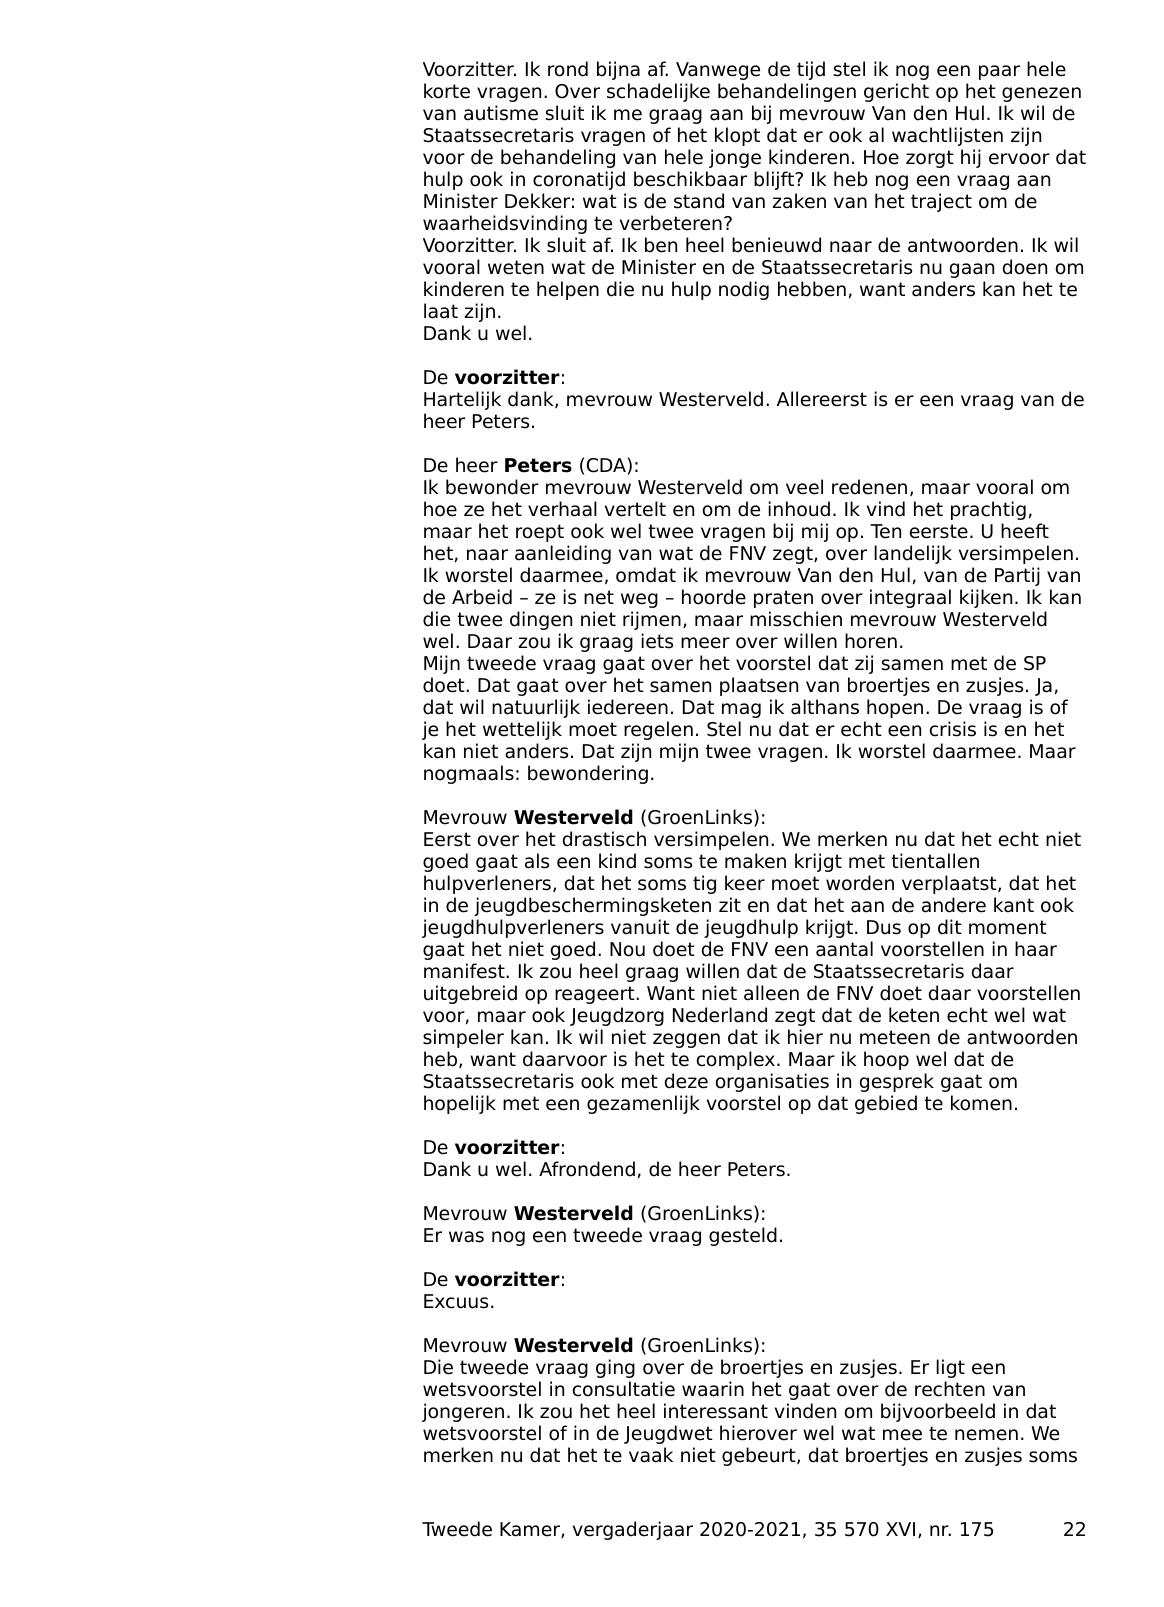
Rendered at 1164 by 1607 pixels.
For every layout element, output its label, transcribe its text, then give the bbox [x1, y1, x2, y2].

text Hartelijk dank, mevrouw Westerveld. Allereerst is er een vraag van de heer Peters. [422, 389, 1087, 433]
text De heer Peters (CDA): [422, 455, 1087, 477]
text Mevrouw Westerveld (GroenLinks): [422, 1203, 1087, 1225]
text De voorzitter: [422, 367, 1087, 389]
text Dank u wel. Afrondend, de heer Peters. [422, 1159, 1087, 1181]
text De voorzitter: [422, 1137, 1087, 1159]
text Ik bewonder mevrouw Westerveld om veel redenen, maar vooral om hoe ze het verhaal vertelt en om de inhoud. Ik vind het prachtig, maar het roept ook wel twee vragen bij mij op. Ten eerste. U heeft het, naar aanleiding van wat de FNV zegt, over landelijk versimpelen. Ik worstel daarmee, omdat ik mevrouw Van den Hul, van de Partij van de Arbeid – ze is net weg – hoorde praten over integraal kijken. Ik kan die twee dingen niet rijmen, maar misschien mevrouw Westerveld wel. Daar zou ik graag iets meer over willen horen. [422, 477, 1087, 653]
text Mevrouw Westerveld (GroenLinks): [422, 1335, 1087, 1357]
text Mijn tweede vraag gaat over het voorstel dat zij samen met de SP doet. Dat gaat over het samen plaatsen van broertjes en zusjes. Ja, dat wil natuurlijk iedereen. Dat mag ik althans hopen. De vraag is of je het wettelijk moet regelen. Stel nu dat er echt een crisis is en het kan niet anders. Dat zijn mijn twee vragen. Ik worstel daarmee. Maar nogmaals: bewondering. [422, 653, 1087, 785]
text Eerst over het drastisch versimpelen. We merken nu dat het echt niet goed gaat als een kind soms te maken krijgt met tientallen hulpverleners, dat het soms tig keer moet worden verplaatst, dat het in de jeugdbeschermingsketen zit en dat het aan de andere kant ook jeugdhulpverleners vanuit de jeugdhulp krijgt. Dus op dit moment gaat het niet goed. Nou doet de FNV een aantal voorstellen in haar manifest. Ik zou heel graag willen dat de Staatssecretaris daar uitgebreid op reageert. Want niet alleen de FNV doet daar voorstellen voor, maar ook Jeugdzorg Nederland zegt dat de keten echt wel wat simpeler kan. Ik wil niet zeggen dat ik hier nu meteen de antwoorden heb, want daarvoor is het te complex. Maar ik hoop wel dat de Staatssecretaris ook met deze organisaties in gesprek gaat om hopelijk met een gezamenlijk voorstel op dat gebied te komen. [422, 829, 1087, 1115]
text Die tweede vraag ging over de broertjes en zusjes. Er ligt een wetsvoorstel in consultatie waarin het gaat over de rechten van jongeren. Ik zou het heel interessant vinden om bijvoorbeeld in dat wetsvoorstel of in de Jeugdwet hierover wel wat mee te nemen. We merken nu dat het te vaak niet gebeurt, dat broertjes en zusjes soms [422, 1357, 1087, 1467]
text Voorzitter. Ik sluit af. Ik ben heel benieuwd naar de antwoorden. Ik wil vooral weten wat de Minister en de Staatssecretaris nu gaan doen om kinderen te helpen die nu hulp nodig hebben, want anders kan het te laat zijn. [422, 235, 1087, 323]
text Er was nog een tweede vraag gesteld. [422, 1225, 1087, 1247]
text Mevrouw Westerveld (GroenLinks): [422, 807, 1087, 829]
text Dank u wel. [422, 323, 1087, 345]
text De voorzitter: [422, 1269, 1087, 1291]
text Excuus. [422, 1291, 1087, 1313]
text Voorzitter. Ik rond bijna af. Vanwege de tijd stel ik nog een paar hele korte vragen. Over schadelijke behandelingen gericht op het genezen van autisme sluit ik me graag aan bij mevrouw Van den Hul. Ik wil de Staatssecretaris vragen of het klopt dat er ook al wachtlijsten zijn voor de behandeling van hele jonge kinderen. Hoe zorgt hij ervoor dat hulp ook in coronatijd beschikbaar blijft? Ik heb nog een vraag aan Minister Dekker: wat is de stand van zaken van het traject om de waarheidsvinding te verbeteren? [422, 59, 1087, 235]
